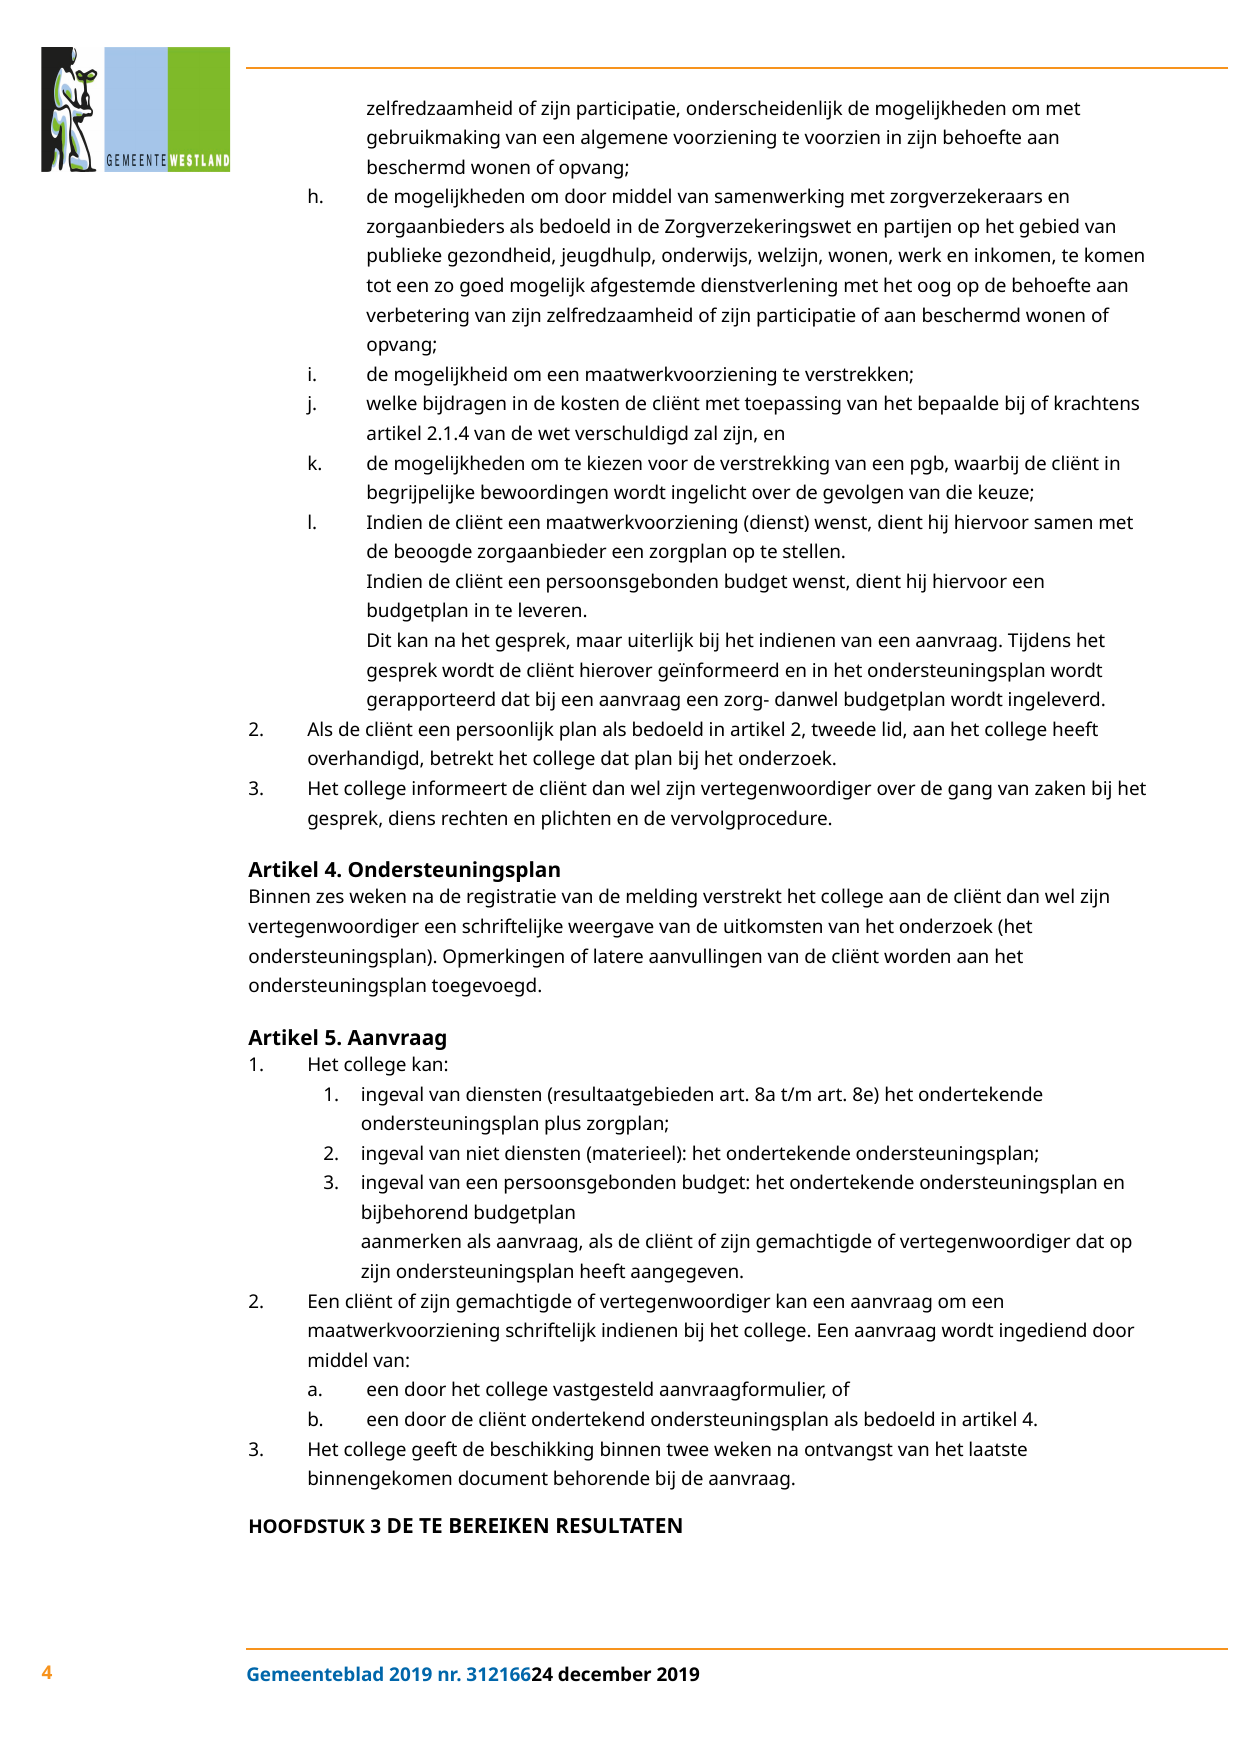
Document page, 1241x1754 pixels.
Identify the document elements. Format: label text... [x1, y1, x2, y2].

list een door de cliënt ondertekend ondersteuningsplan als bedoeld in artikel 4. [307, 1406, 1152, 1432]
list aanmerken als aanvraag, als de cliënt of zijn gemachtigde of vertegenwoordiger dat op zijn ondersteuningsplan heeft aangegeven. [323, 1229, 1152, 1284]
list Het college informeert de cliënt dan wel zijn vertegenwoordiger over de gang van zaken bij het gesprek, diens rechten en plichten en de vervolgprocedure. [248, 775, 1152, 831]
list Het college geeft de beschikking binnen twee weken na ontvangst van het laatste binnengekomen document behorende bij de aanvraag. [248, 1436, 1152, 1491]
text Artikel 5. Aanvraag [248, 1023, 1152, 1051]
list de mogelijkheid om een maatwerkvoorziening te verstrekken; [307, 361, 1152, 387]
list welke bijdragen in de kosten de cliënt met toepassing van het bepaalde bij of krachtens artikel 2.1.4 van de wet verschuldigd zal zijn, en [307, 391, 1152, 446]
text Binnen zes weken na de registratie van de melding verstrekt het college aan de cliënt dan wel zijn vertegenwoordiger een schriftelijke weergave van de uitkomsten van het onderzoek (het ondersteuningsplan). Opmerkingen of latere aanvullingen van de cliënt worden aan het ondersteuningsplan toegevoegd. [248, 884, 1152, 998]
list ingeval van een persoonsgebonden budget: het ondertekende ondersteuningsplan en bijbehorend budgetplan [323, 1169, 1152, 1225]
text Artikel 4. Ondersteuningsplan [248, 855, 1152, 884]
list Indien de cliënt een maatwerkvoorziening (dienst) wenst, dient hij hiervoor samen met de beoogde zorgaanbieder een zorgplan op te stellen. [307, 509, 1152, 564]
list zelfredzaamheid of zijn participatie, onderscheidenlijk de mogelijkheden om met gebruikmaking van een algemene voorziening te voorzien in zijn behoefte aan beschermd wonen of opvang; [307, 95, 1152, 180]
list Een cliënt of zijn gemachtigde of vertegenwoordiger kan een aanvraag om een maatwerkvoorziening schriftelijk indienen bij het college. Een aanvraag wordt ingediend door middel van: [248, 1288, 1152, 1373]
list Als de cliënt een persoonlijk plan als bedoeld in artikel 2, tweede lid, aan het college heeft overhandigd, betrekt het college dat plan bij het onderzoek. [248, 716, 1152, 771]
list Indien de cliënt een persoonsgebonden budget wenst, dient hij hiervoor een budgetplan in te leveren. [307, 568, 1152, 623]
list Dit kan na het gesprek, maar uiterlijk bij het indienen van een aanvraag. Tijdens het gesprek wordt de cliënt hierover geïnformeerd en in het ondersteuningsplan wordt gerapporteerd dat bij een aanvraag een zorg- danwel budgetplan wordt ingeleverd. [307, 627, 1152, 712]
list de mogelijkheden om door middel van samenwerking met zorgverzekeraars en zorgaanbieders als bedoeld in de Zorgverzekeringswet en partijen op het gebied van publieke gezondheid, jeugdhulp, onderwijs, welzijn, wonen, werk en inkomen, te komen tot een zo goed mogelijk afgestemde dienstverlening met het oog op de behoefte aan verbetering van zijn zelfredzaamheid of zijn participatie of aan beschermd wonen of opvang; [307, 183, 1152, 357]
text HOOFDSTUK 3 DE TE BEREIKEN RESULTATEN [248, 1511, 1152, 1539]
list Het college kan: [248, 1051, 1152, 1077]
list ingeval van niet diensten (materieel): het ondertekende ondersteuningsplan; [323, 1140, 1152, 1166]
list ingeval van diensten (resultaatgebieden art. 8a t/m art. 8e) het ondertekende ondersteuningsplan plus zorgplan; [323, 1081, 1152, 1136]
list de mogelijkheden om te kiezen voor de verstrekking van een pgb, waarbij de cliënt in begrijpelijke bewoordingen wordt ingelicht over de gevolgen van die keuze; [307, 450, 1152, 505]
list een door het college vastgesteld aanvraagformulier, of [307, 1377, 1152, 1402]
picture [41, 47, 231, 172]
